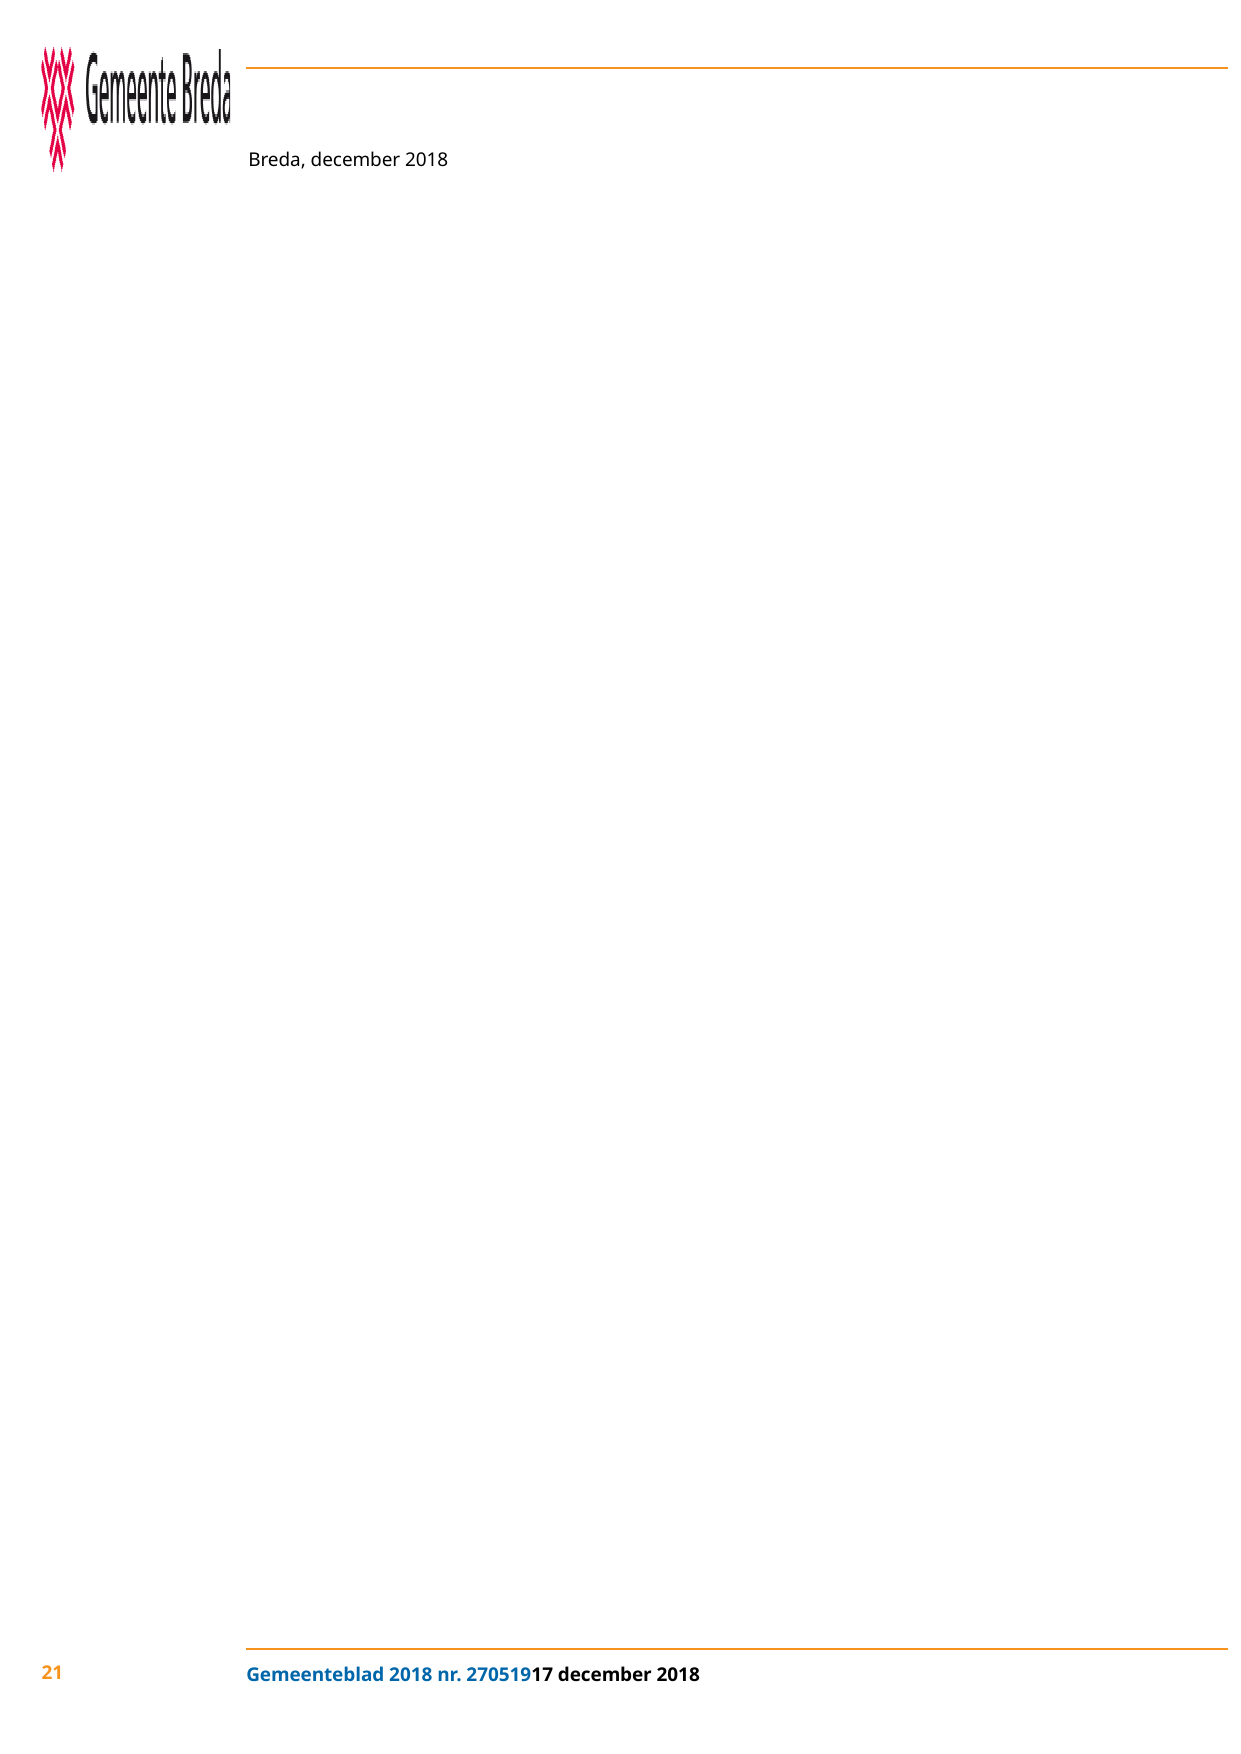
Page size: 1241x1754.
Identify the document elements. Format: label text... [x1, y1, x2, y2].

text Breda, december 2018 [248, 146, 1152, 172]
picture [41, 47, 231, 172]
